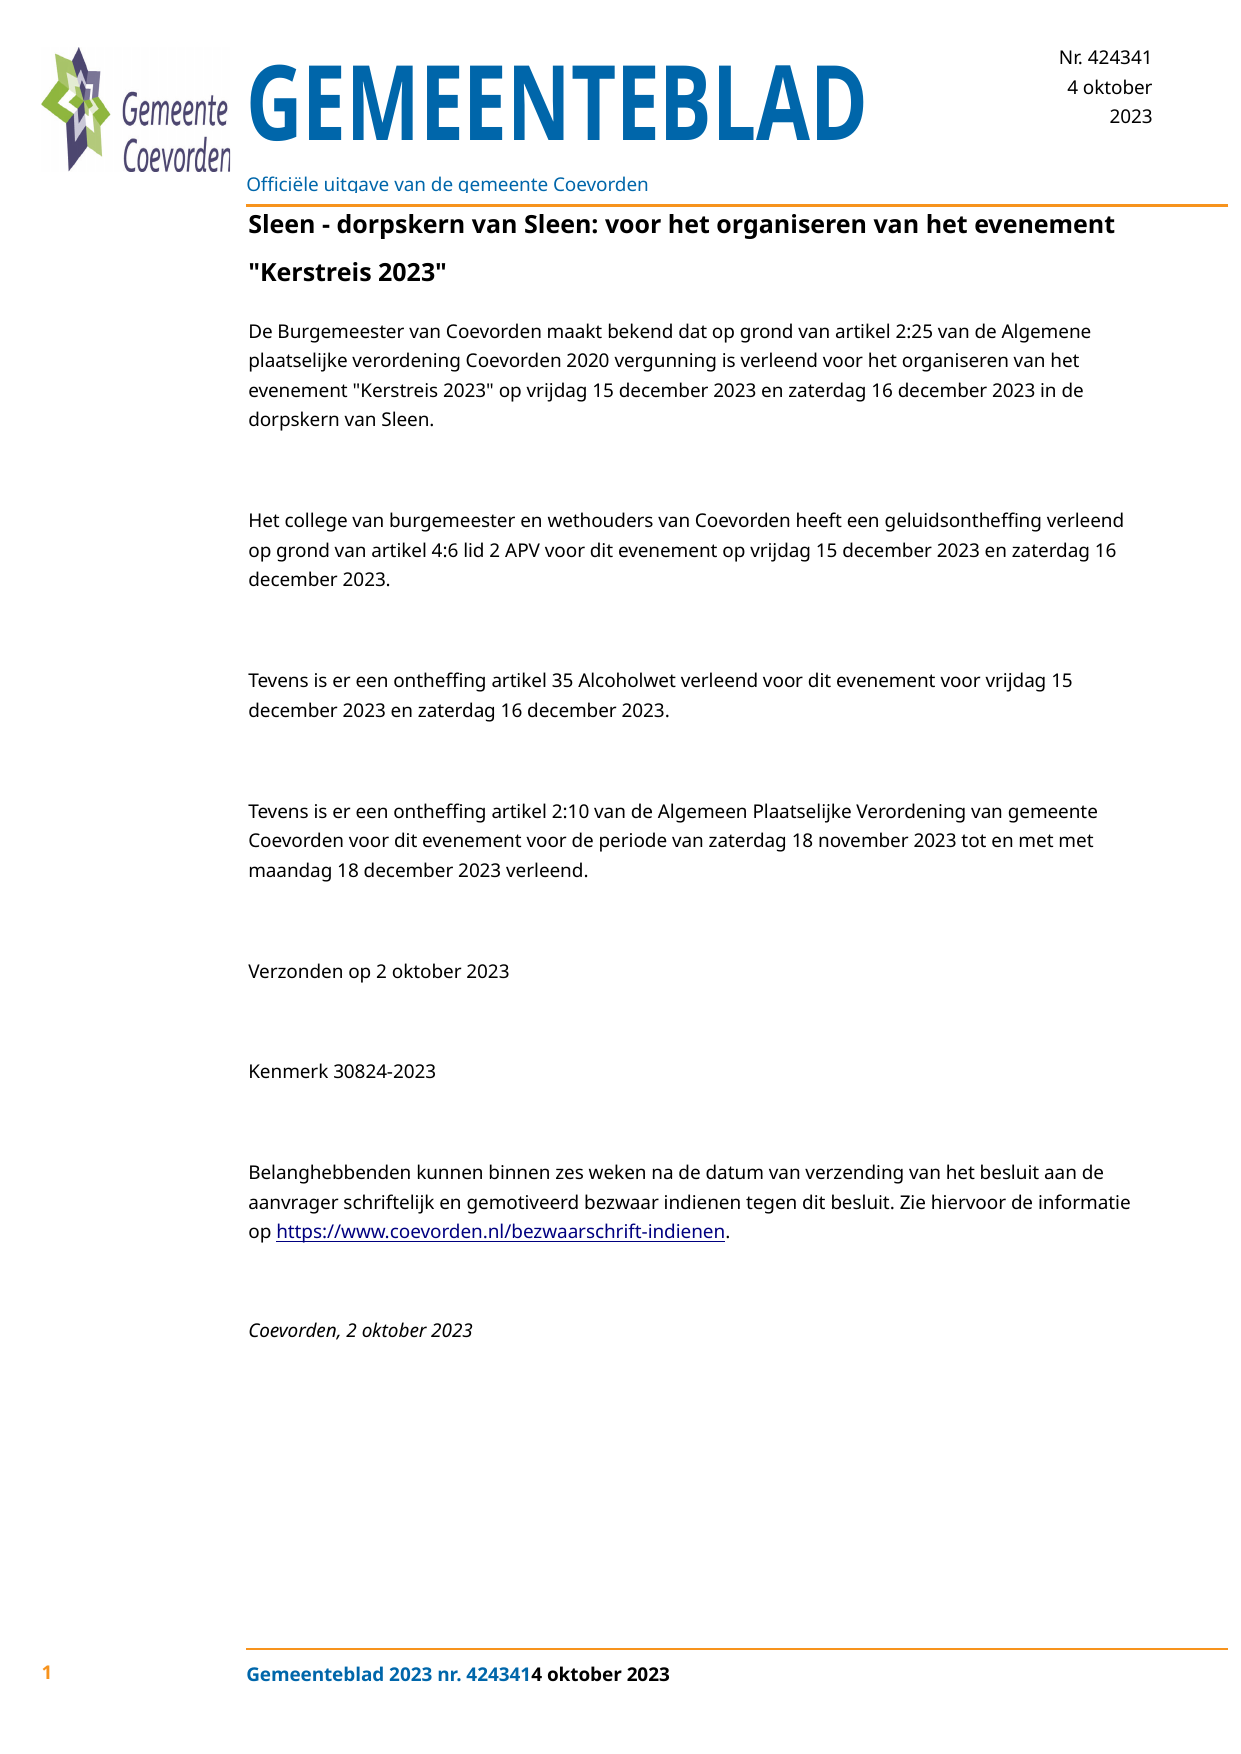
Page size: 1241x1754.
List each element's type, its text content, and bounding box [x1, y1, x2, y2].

text De Burgemeester van Coevorden maakt bekend dat op grond van artikel 2:25 van de Algemene plaatselijke verordening Coevorden 2020 vergunning is verleend voor het organiseren van het evenement "Kerstreis 2023" op vrijdag 15 december 2023 en zaterdag 16 december 2023 in de dorpskern van Sleen. [248, 318, 1152, 432]
text Sleen - dorpskern van Sleen: voor het organiseren van het evenement "Kerstreis 2023" [248, 207, 1152, 288]
text Verzonden op 2 oktober 2023 [248, 958, 1152, 984]
text Tevens is er een ontheffing artikel 35 Alcoholwet verleend voor dit evenement voor vrijdag 15 december 2023 en zaterdag 16 december 2023. [248, 667, 1152, 723]
text Coevorden, 2 oktober 2023 [248, 1317, 1152, 1343]
text Belanghebbenden kunnen binnen zes weken na de datum van verzending van het besluit aan de aanvrager schriftelijk en gemotiveerd bezwaar indienen tegen dit besluit. Zie hiervoor de informatie op https://www.coevorden.nl/bezwaarschrift-indienen. [248, 1159, 1152, 1244]
picture [41, 47, 231, 172]
text Kenmerk 30824-2023 [248, 1059, 1152, 1084]
text Het college van burgemeester en wethouders van Coevorden heeft een geluidsontheffing verleend op grond van artikel 4:6 lid 2 APV voor dit evenement op vrijdag 15 december 2023 en zaterdag 16 december 2023. [248, 507, 1152, 592]
text Tevens is er een ontheffing artikel 2:10 van de Algemeen Plaatselijke Verordening van gemeente Coevorden voor dit evenement voor de periode van zaterdag 18 november 2023 tot en met met maandag 18 december 2023 verleend. [248, 798, 1152, 883]
